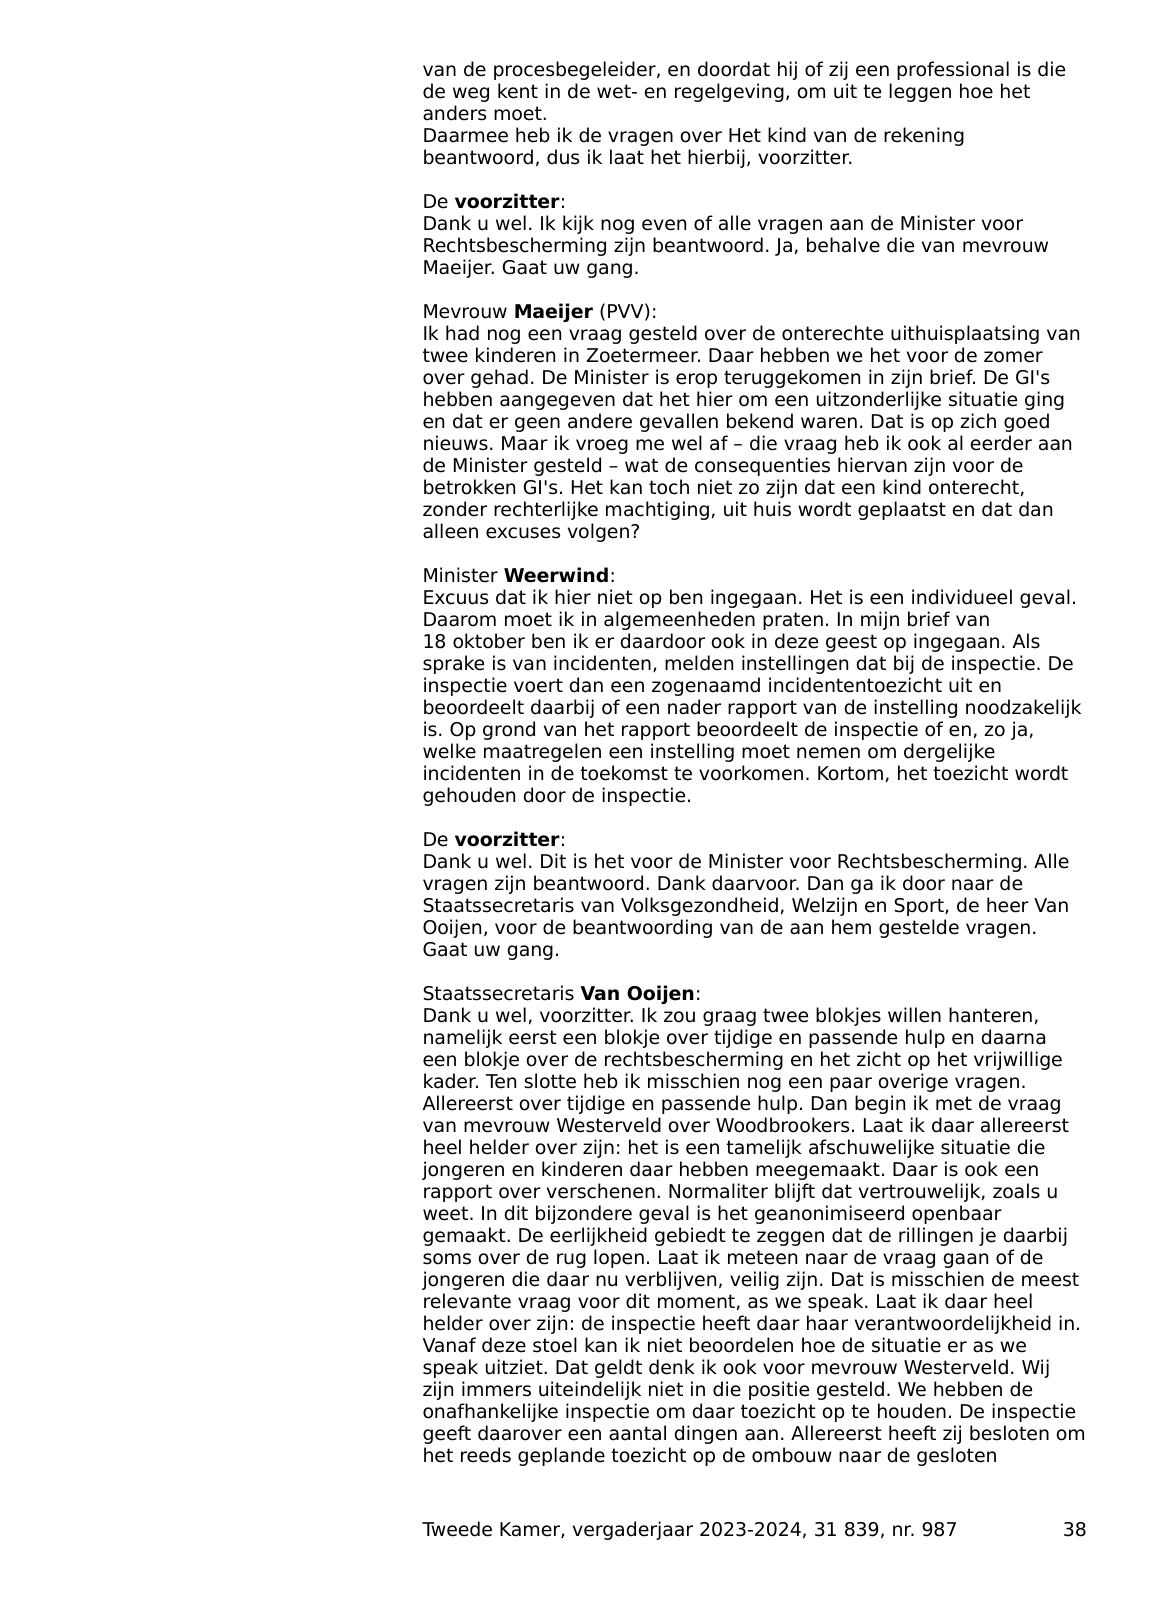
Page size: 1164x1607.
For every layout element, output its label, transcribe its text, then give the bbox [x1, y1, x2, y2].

text De voorzitter: [422, 191, 1087, 213]
text Daarmee heb ik de vragen over Het kind van de rekening beantwoord, dus ik laat het hierbij, voorzitter. [422, 125, 1087, 169]
text Mevrouw Maeijer (PVV): [422, 301, 1087, 323]
text van de procesbegeleider, en doordat hij of zij een professional is die de weg kent in de wet- en regelgeving, om uit te leggen hoe het anders moet. [422, 59, 1087, 125]
text De voorzitter: [422, 829, 1087, 851]
text Dank u wel, voorzitter. Ik zou graag twee blokjes willen hanteren, namelijk eerst een blokje over tijdige en passende hulp en daarna een blokje over de rechtsbescherming en het zicht op het vrijwillige kader. Ten slotte heb ik misschien nog een paar overige vragen. [422, 1005, 1087, 1093]
text Dank u wel. Ik kijk nog even of alle vragen aan de Minister voor Rechtsbescherming zijn beantwoord. Ja, behalve die van mevrouw Maeijer. Gaat uw gang. [422, 213, 1087, 279]
text Allereerst over tijdige en passende hulp. Dan begin ik met de vraag van mevrouw Westerveld over Woodbrookers. Laat ik daar allereerst heel helder over zijn: het is een tamelijk afschuwelijke situatie die jongeren en kinderen daar hebben meegemaakt. Daar is ook een rapport over verschenen. Normaliter blijft dat vertrouwelijk, zoals u weet. In dit bijzondere geval is het geanonimiseerd openbaar gemaakt. De eerlijkheid gebiedt te zeggen dat de rillingen je daarbij soms over de rug lopen. Laat ik meteen naar de vraag gaan of de jongeren die daar nu verblijven, veilig zijn. Dat is misschien de meest relevante vraag voor dit moment, as we speak. Laat ik daar heel helder over zijn: de inspectie heeft daar haar verantwoordelijkheid in. Vanaf deze stoel kan ik niet beoordelen hoe de situatie er as we speak uitziet. Dat geldt denk ik ook voor mevrouw Westerveld. Wij zijn immers uiteindelijk niet in die positie gesteld. We hebben de onafhankelijke inspectie om daar toezicht op te houden. De inspectie geeft daarover een aantal dingen aan. Allereerst heeft zij besloten om het reeds geplande toezicht op de ombouw naar de gesloten [422, 1093, 1087, 1467]
text Ik had nog een vraag gesteld over de onterechte uithuisplaatsing van twee kinderen in Zoetermeer. Daar hebben we het voor de zomer over gehad. De Minister is erop teruggekomen in zijn brief. De GI's hebben aangegeven dat het hier om een uitzonderlijke situatie ging en dat er geen andere gevallen bekend waren. Dat is op zich goed nieuws. Maar ik vroeg me wel af – die vraag heb ik ook al eerder aan de Minister gesteld – wat de consequenties hiervan zijn voor de betrokken GI's. Het kan toch niet zo zijn dat een kind onterecht, zonder rechterlijke machtiging, uit huis wordt geplaatst en dat dan alleen excuses volgen? [422, 323, 1087, 543]
text Dank u wel. Dit is het voor de Minister voor Rechtsbescherming. Alle vragen zijn beantwoord. Dank daarvoor. Dan ga ik door naar de Staatssecretaris van Volksgezondheid, Welzijn en Sport, de heer Van Ooijen, voor de beantwoording van de aan hem gestelde vragen. Gaat uw gang. [422, 851, 1087, 961]
text Staatssecretaris Van Ooijen: [422, 983, 1087, 1005]
text Minister Weerwind: [422, 565, 1087, 587]
text Excuus dat ik hier niet op ben ingegaan. Het is een individueel geval. Daarom moet ik in algemeenheden praten. In mijn brief van 18 oktober ben ik er daardoor ook in deze geest op ingegaan. Als sprake is van incidenten, melden instellingen dat bij de inspectie. De inspectie voert dan een zogenaamd incidententoezicht uit en beoordeelt daarbij of een nader rapport van de instelling noodzakelijk is. Op grond van het rapport beoordeelt de inspectie of en, zo ja, welke maatregelen een instelling moet nemen om dergelijke incidenten in de toekomst te voorkomen. Kortom, het toezicht wordt gehouden door de inspectie. [422, 587, 1087, 807]
